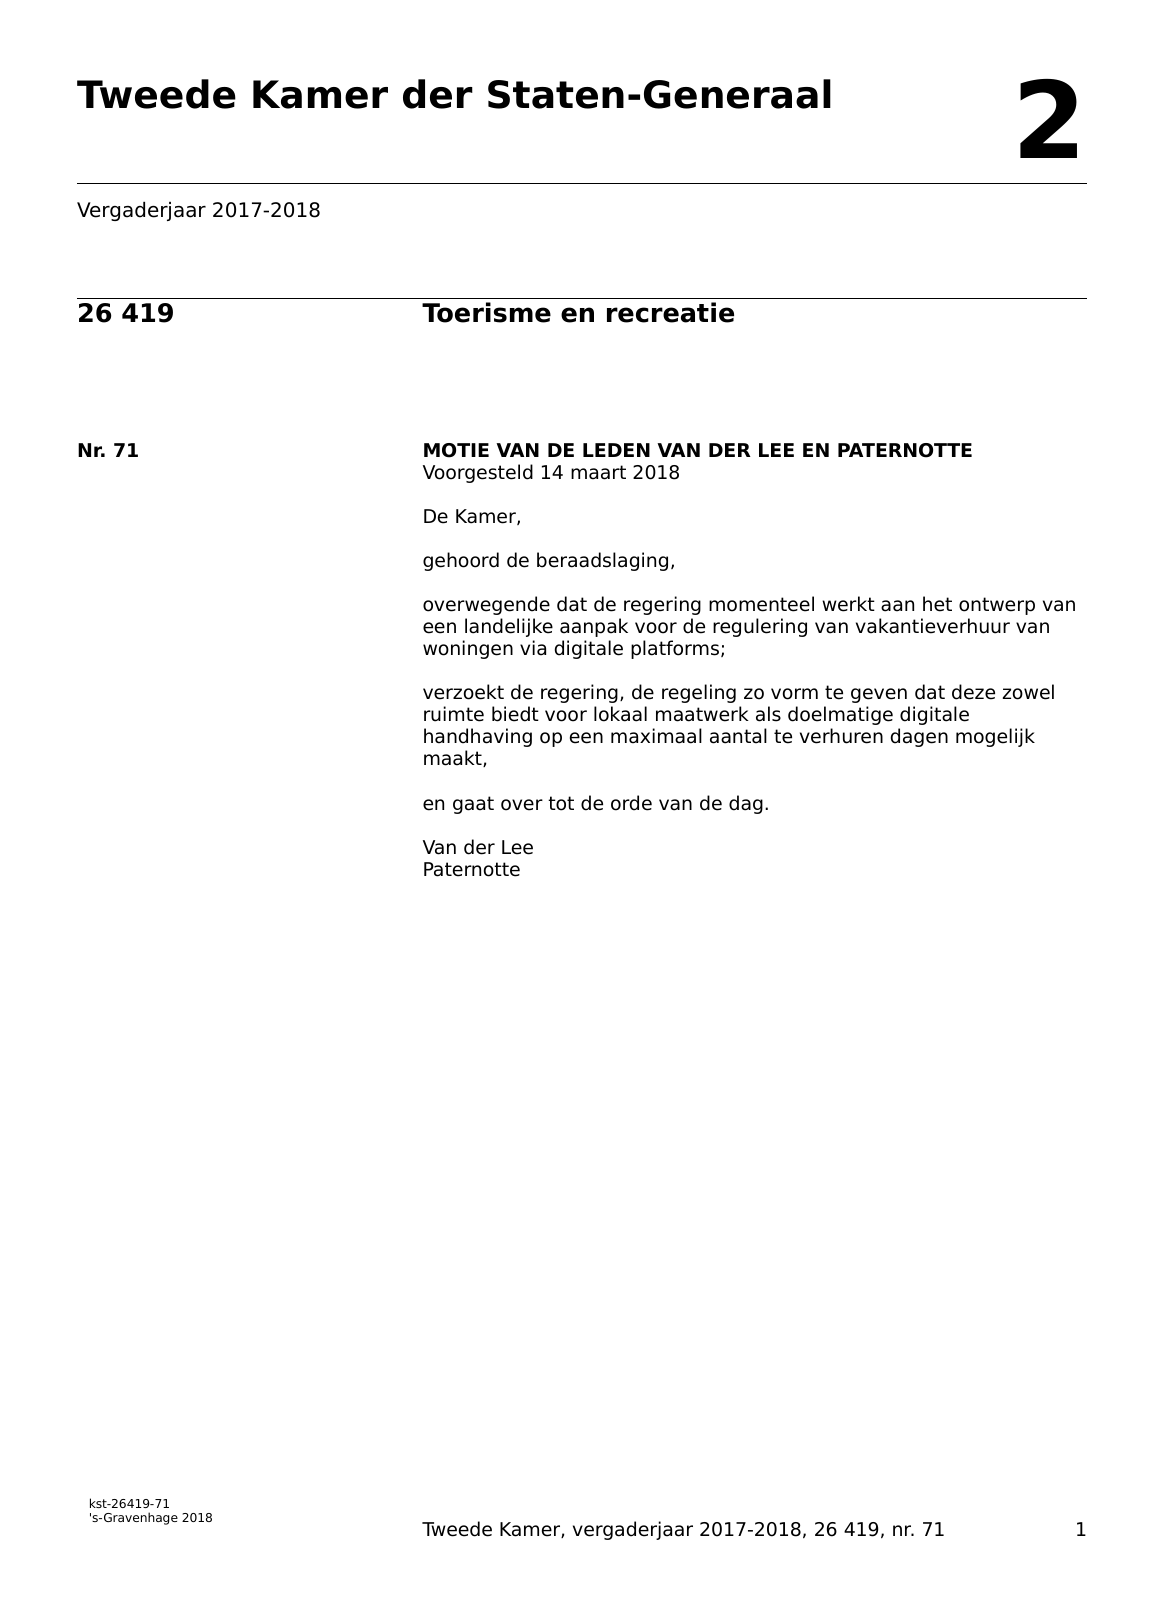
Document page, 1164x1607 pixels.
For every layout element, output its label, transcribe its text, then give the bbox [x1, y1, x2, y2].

text De Kamer, [422, 506, 1087, 528]
text Voorgesteld 14 maart 2018 [422, 462, 1087, 484]
text kst-26419-71 [88, 1497, 323, 1511]
table_cell Vergaderjaar 2017-2018 [77, 184, 1087, 298]
text verzoekt de regering, de regeling zo vorm te geven dat deze zowel ruimte biedt voor lokaal maatwerk als doelmatige digitale handhaving op een maximaal aantal te verhuren dagen mogelijk maakt, [422, 682, 1087, 770]
subtitle Nr. 71 MOTIE VAN DE LEDEN VAN DER LEE EN PATERNOTTE [77, 440, 1087, 462]
table_header Tweede Kamer der Staten-Generaal [77, 59, 886, 183]
text overwegende dat de regering momenteel werkt aan het ontwerp van een landelijke aanpak voor de regulering van vakantieverhuur van woningen via digitale platforms; [422, 594, 1087, 660]
text Van der Lee [422, 837, 1087, 858]
table_header 2 [886, 59, 1087, 183]
text en gaat over tot de orde van de dag. [422, 792, 1087, 814]
text Paternotte [422, 858, 1087, 881]
text gehoord de beraadslaging, [422, 550, 1087, 572]
subtitle 26 419 Toerisme en recreatie [77, 299, 1087, 329]
text 's-Gravenhage 2018 [88, 1511, 323, 1525]
